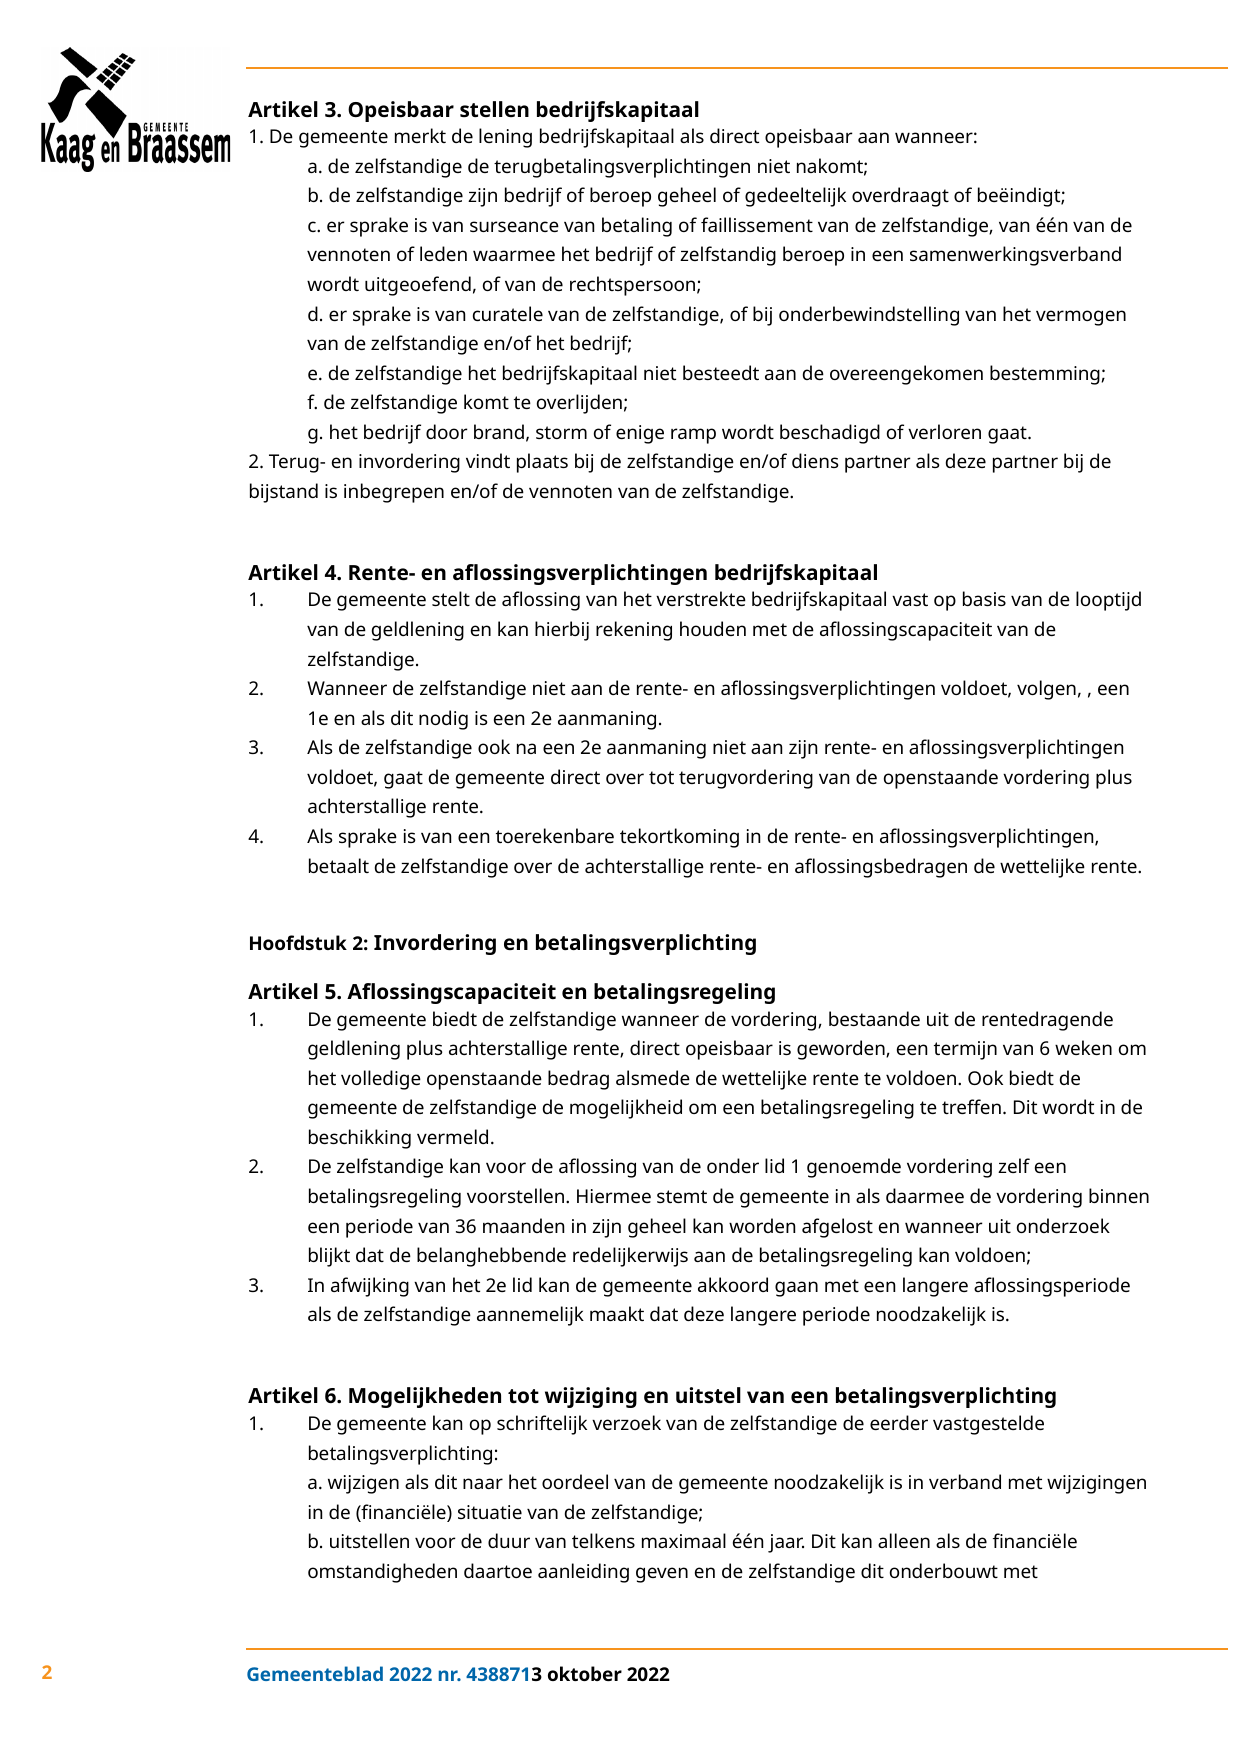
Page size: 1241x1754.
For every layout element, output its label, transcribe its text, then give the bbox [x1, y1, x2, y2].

text Hoofdstuk 2: Invordering en betalingsverplichting [248, 928, 1152, 957]
list De gemeente stelt de aflossing van het verstrekte bedrijfskapitaal vast op basis van de looptijd van de geldlening en kan hierbij rekening houden met de aflossingscapaciteit van de zelfstandige. [248, 587, 1152, 672]
list De zelfstandige kan voor de aflossing van de onder lid 1 genoemde vordering zelf een betalingsregeling voorstellen. Hiermee stemt de gemeente in als daarmee de vordering binnen een periode van 36 maanden in zijn geheel kan worden afgelost en wanneer uit onderzoek blijkt dat de belanghebbende redelijkerwijs aan de betalingsregeling kan voldoen; [248, 1154, 1152, 1268]
list In afwijking van het 2e lid kan de gemeente akkoord gaan met een langere aflossingsperiode als de zelfstandige aannemelijk maakt dat deze langere periode noodzakelijk is. [248, 1272, 1152, 1327]
list a. de zelfstandige de terugbetalingsverplichtingen niet nakomt; [248, 153, 1152, 178]
text 1. De gemeente merkt de lening bedrijfskapitaal als direct opeisbaar aan wanneer: [248, 123, 1152, 149]
text Artikel 4. Rente- en aflossingsverplichtingen bedrijfskapitaal [248, 558, 1152, 587]
text Artikel 3. Opeisbaar stellen bedrijfskapitaal [248, 95, 1152, 123]
list Wanneer de zelfstandige niet aan de rente- en aflossingsverplichtingen voldoet, volgen, , een 1e en als dit nodig is een 2e aanmaning. [248, 675, 1152, 731]
picture [41, 47, 231, 172]
list a. wijzigen als dit naar het oordeel van de gemeente noodzakelijk is in verband met wijzigingen in de (financiële) situatie van de zelfstandige; [248, 1469, 1152, 1524]
text 2. Terug- en invordering vindt plaats bij de zelfstandige en/of diens partner als deze partner bij de bijstand is inbegrepen en/of de vennoten van de zelfstandige. [248, 449, 1152, 504]
list De gemeente kan op schriftelijk verzoek van de zelfstandige de eerder vastgestelde betalingsverplichting: [248, 1410, 1152, 1465]
text Artikel 6. Mogelijkheden tot wijziging en uitstel van een betalingsverplichting [248, 1382, 1152, 1410]
list e. de zelfstandige het bedrijfskapitaal niet besteedt aan de overeengekomen bestemming; [248, 360, 1152, 386]
list d. er sprake is van curatele van de zelfstandige, of bij onderbewindstelling van het vermogen van de zelfstandige en/of het bedrijf; [248, 301, 1152, 356]
list g. het bedrijf door brand, storm of enige ramp wordt beschadigd of verloren gaat. [248, 419, 1152, 445]
list Als sprake is van een toerekenbare tekortkoming in de rente- en aflossingsverplichtingen, betaalt de zelfstandige over de achterstallige rente- en aflossingsbedragen de wettelijke rente. [248, 823, 1152, 879]
list c. er sprake is van surseance van betaling of faillissement van de zelfstandige, van één van de vennoten of leden waarmee het bedrijf of zelfstandig beroep in een samenwerkingsverband wordt uitgeoefend, of van de rechtspersoon; [248, 212, 1152, 297]
list De gemeente biedt de zelfstandige wanneer de vordering, bestaande uit de rentedragende geldlening plus achterstallige rente, direct opeisbaar is geworden, een termijn van 6 weken om het volledige openstaande bedrag alsmede de wettelijke rente te voldoen. Ook biedt de gemeente de zelfstandige de mogelijkheid om een betalingsregeling te treffen. Dit wordt in de beschikking vermeld. [248, 1006, 1152, 1150]
list Als de zelfstandige ook na een 2e aanmaning niet aan zijn rente- en aflossingsverplichtingen voldoet, gaat de gemeente direct over tot terugvordering van de openstaande vordering plus achterstallige rente. [248, 734, 1152, 819]
list f. de zelfstandige komt te overlijden; [248, 389, 1152, 415]
list b. uitstellen voor de duur van telkens maximaal één jaar. Dit kan alleen als de financiële omstandigheden daartoe aanleiding geven en de zelfstandige dit onderbouwt met [248, 1528, 1152, 1584]
list b. de zelfstandige zijn bedrijf of beroep geheel of gedeeltelijk overdraagt of beëindigt; [248, 182, 1152, 208]
text Artikel 5. Aflossingscapaciteit en betalingsregeling [248, 977, 1152, 1006]
